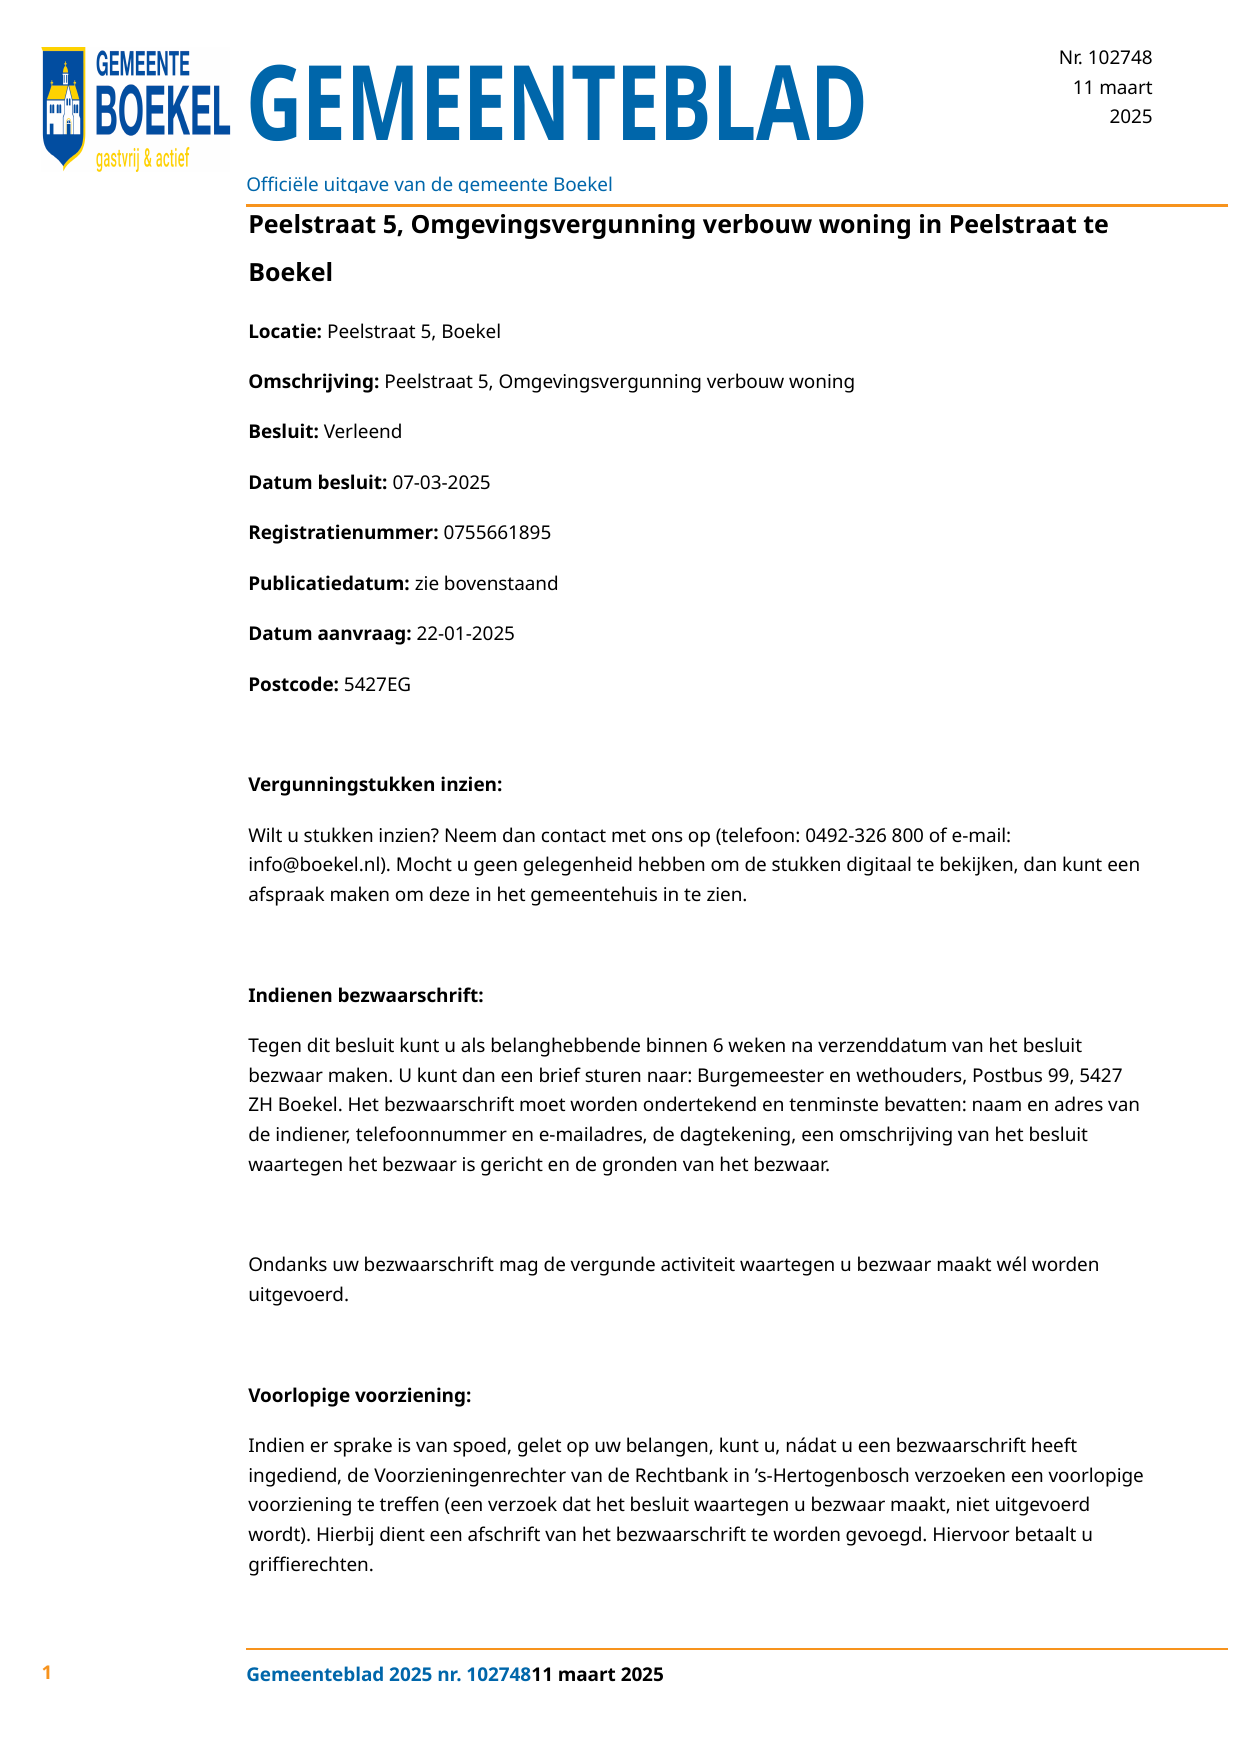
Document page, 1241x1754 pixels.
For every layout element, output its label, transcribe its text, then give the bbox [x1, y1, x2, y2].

text Datum besluit: 07-03-2025 [248, 469, 1152, 495]
text Registratienummer: 0755661895 [248, 519, 1152, 545]
text Locatie: Peelstraat 5, Boekel [248, 318, 1152, 344]
text Tegen dit besluit kunt u als belanghebbende binnen 6 weken na verzenddatum van het besluit bezwaar maken. U kunt dan een brief sturen naar: Burgemeester en wethouders, Postbus 99, 5427 ZH Boekel. Het bezwaarschrift moet worden ondertekend en tenminste bevatten: naam en adres van de indiener, telefoonnummer en e-mailadres, de dagtekening, een omschrijving van het besluit waartegen het bezwaar is gericht en de gronden van het bezwaar. [248, 1032, 1152, 1177]
text Indienen bezwaarschrift: [248, 982, 1152, 1008]
text Vergunningstukken inzien: [248, 772, 1152, 797]
text Indien er sprake is van spoed, gelet op uw belangen, kunt u, nádat u een bezwaarschrift heeft ingediend, de Voorzieningenrechter van de Rechtbank in ’s-Hertogenbosch verzoeken een voorlopige voorziening te treffen (een verzoek dat het besluit waartegen u bezwaar maakt, niet uitgevoerd wordt). Hierbij dient een afschrift van het bezwaarschrift te worden gevoegd. Hiervoor betaalt u griffierechten. [248, 1432, 1152, 1577]
text Peelstraat 5, Omgevingsvergunning verbouw woning in Peelstraat te Boekel [248, 207, 1152, 288]
text Ondanks uw bezwaarschrift mag de vergunde activiteit waartegen u bezwaar maakt wél worden uitgevoerd. [248, 1252, 1152, 1307]
text Besluit: Verleend [248, 419, 1152, 444]
text Publicatiedatum: zie bovenstaand [248, 570, 1152, 596]
picture [41, 47, 231, 172]
text Datum aanvraag: 22-01-2025 [248, 620, 1152, 646]
text Wilt u stukken inzien? Neem dan contact met ons op (telefoon: 0492-326 800 of e-mail: info@boekel.nl). Mocht u geen gelegenheid hebben om de stukken digitaal te bekijken, dan kunt een afspraak maken om deze in het gemeentehuis in te zien. [248, 822, 1152, 907]
text Omschrijving: Peelstraat 5, Omgevingsvergunning verbouw woning [248, 368, 1152, 394]
text Postcode: 5427EG [248, 671, 1152, 697]
text Voorlopige voorziening: [248, 1382, 1152, 1408]
